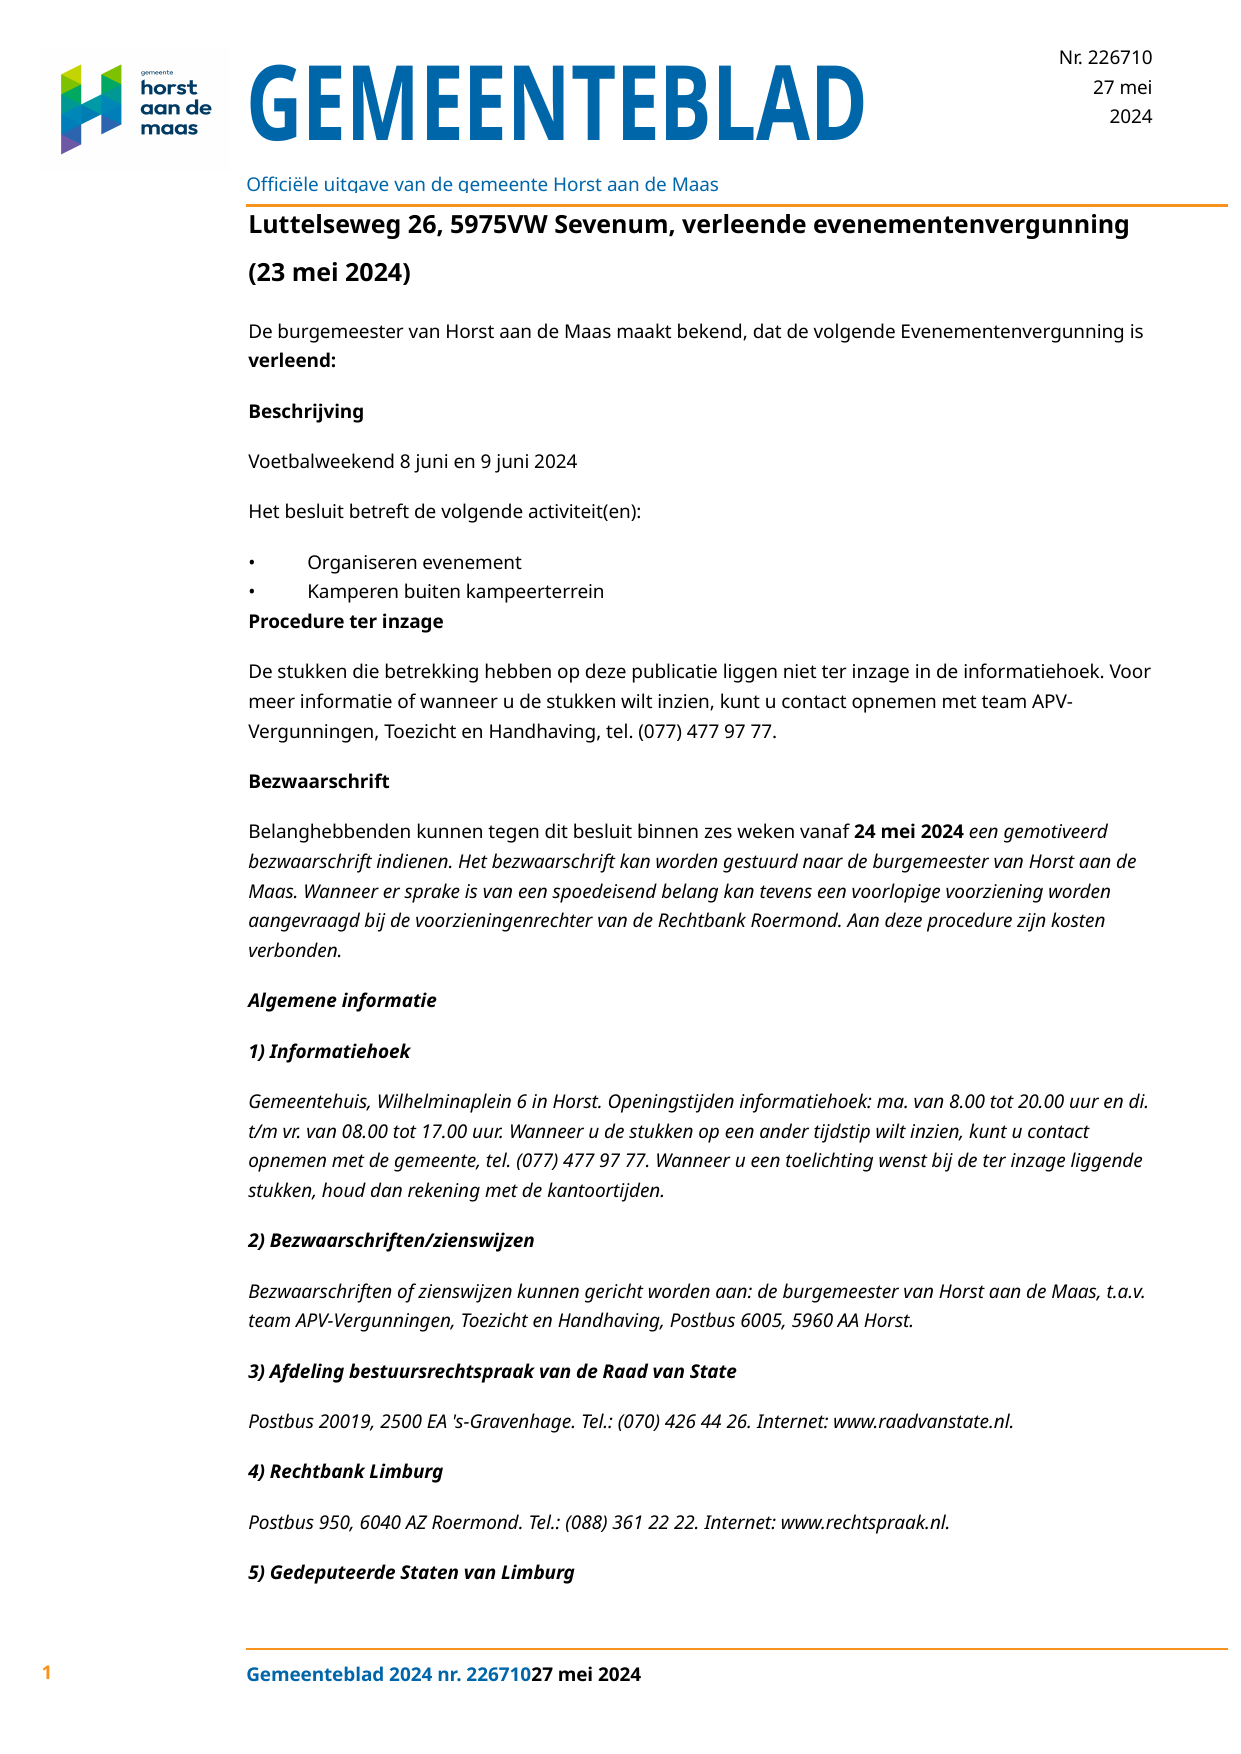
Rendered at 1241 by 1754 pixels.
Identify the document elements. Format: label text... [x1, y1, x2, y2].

text Postbus 20019, 2500 EA 's-Gravenhage. Tel.: (070) 426 44 26. Internet: www.raadvanstate.nl. [248, 1408, 1152, 1434]
list Organiseren evenement [248, 549, 1152, 575]
text Beschrijving [248, 398, 1152, 424]
text Het besluit betreft de volgende activiteit(en): [248, 499, 1152, 524]
text 3) Afdeling bestuursrechtspraak van de Raad van State [248, 1358, 1152, 1384]
text De stukken die betrekking hebben op deze publicatie liggen niet ter inzage in de informatiehoek. Voor meer informatie of wanneer u de stukken wilt inzien, kunt u contact opnemen met team APV-Vergunningen, Toezicht en Handhaving, tel. (077) 477 97 77. [248, 659, 1152, 744]
text Voetbalweekend 8 juni en 9 juni 2024 [248, 448, 1152, 474]
list Kamperen buiten kampeerterrein [248, 579, 1152, 604]
text 5) Gedeputeerde Staten van Limburg [248, 1559, 1152, 1585]
text Luttelseweg 26, 5975VW Sevenum, verleende evenementenvergunning (23 mei 2024) [248, 207, 1152, 288]
text Gemeentehuis, Wilhelminaplein 6 in Horst. Openingstijden informatiehoek: ma. van 8.00 tot 20.00 uur en di. t/m vr. van 08.00 tot 17.00 uur. Wanneer u de stukken op een ander tijdstip wilt inzien, kunt u contact opnemen met de gemeente, tel. (077) 477 97 77. Wanneer u een toelichting wenst bij de ter inzage liggende stukken, houd dan rekening met de kantoortijden. [248, 1088, 1152, 1203]
text 1) Informatiehoek [248, 1038, 1152, 1064]
text 4) Rechtbank Limburg [248, 1459, 1152, 1484]
text Belanghebbenden kunnen tegen dit besluit binnen zes weken vanaf 24 mei 2024 een gemotiveerd bezwaarschrift indienen. Het bezwaarschrift kan worden gestuurd naar de burgemeester van Horst aan de Maas. Wanneer er sprake is van een spoedeisend belang kan tevens een voorlopige voorziening worden aangevraagd bij de voorzieningenrechter van de Rechtbank Roermond. Aan deze procedure zijn kosten verbonden. [248, 819, 1152, 963]
text Postbus 950, 6040 AZ Roermond. Tel.: (088) 361 22 22. Internet: www.rechtspraak.nl. [248, 1509, 1152, 1535]
text Algemene informatie [248, 987, 1152, 1013]
text Bezwaarschriften of zienswijzen kunnen gericht worden aan: de burgemeester van Horst aan de Maas, t.a.v. team APV-Vergunningen, Toezicht en Handhaving, Postbus 6005, 5960 AA Horst. [248, 1278, 1152, 1333]
text 2) Bezwaarschriften/zienswijzen [248, 1227, 1152, 1253]
text Procedure ter inzage [248, 608, 1152, 634]
picture [41, 47, 231, 172]
text Bezwaarschrift [248, 768, 1152, 794]
text De burgemeester van Horst aan de Maas maakt bekend, dat de volgende Evenementenvergunning is verleend: [248, 318, 1152, 373]
